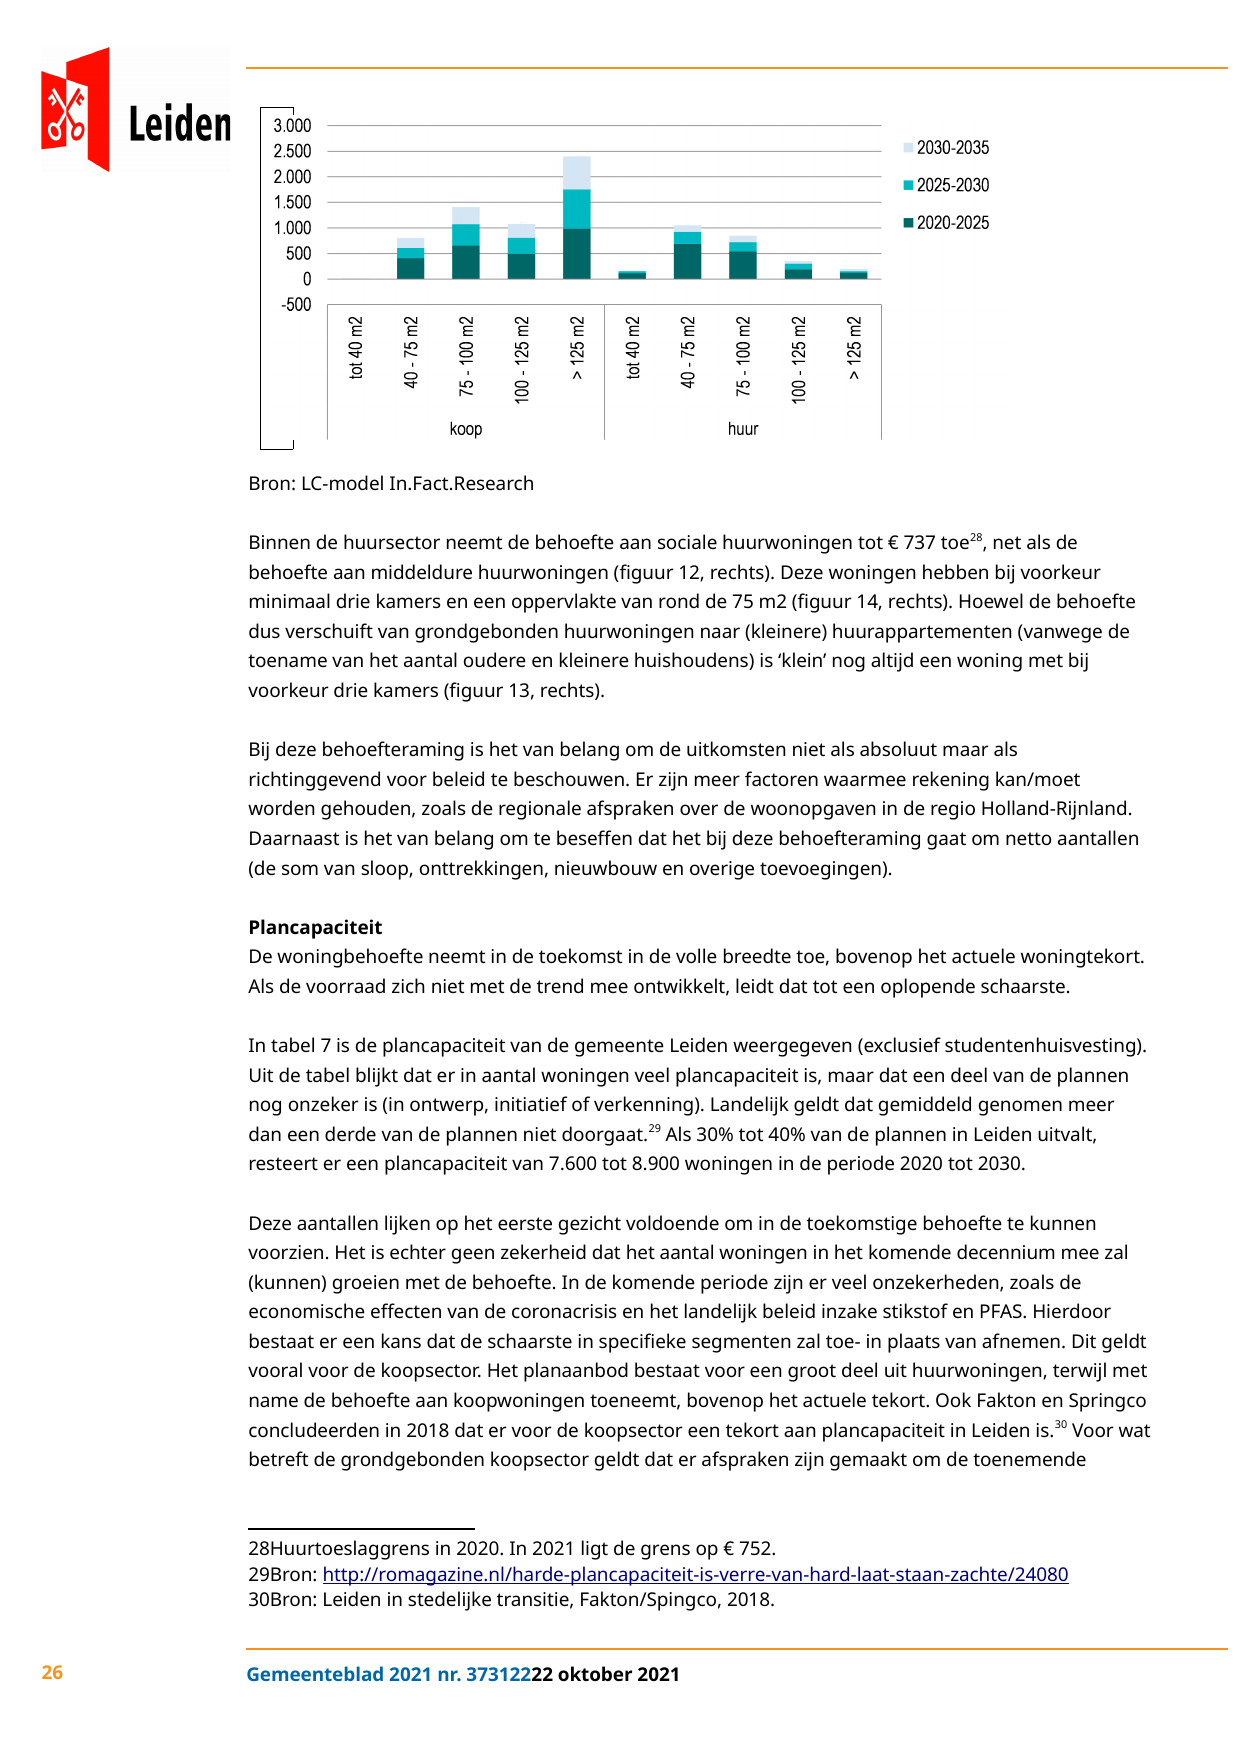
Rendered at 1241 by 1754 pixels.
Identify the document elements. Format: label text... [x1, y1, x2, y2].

text De woningbehoefte neemt in de toekomst in de volle breedte toe, bovenop het actuele woningtekort. Als de voorraad zich niet met de trend mee ontwikkelt, leidt dat tot een oplopende schaarste. [248, 943, 1152, 999]
text In tabel 7 is de plancapaciteit van de gemeente Leiden weergegeven (exclusief studentenhuisvesting). Uit de tabel blijkt dat er in aantal woningen veel plancapaciteit is, maar dat een deel van de plannen nog onzeker is (in ontwerp, initiatief of verkenning). Landelijk geldt dat gemiddeld genomen meer dan een derde van de plannen niet doorgaat. Als 30% tot 40% van de plannen in Leiden uitvalt, resteert er een plancapaciteit van 7.600 tot 8.900 woningen in de periode 2020 tot 2030. [248, 1032, 1152, 1176]
text Bij deze behoefteraming is het van belang om de uitkomsten niet als absoluut maar als richtinggevend voor beleid te beschouwen. Er zijn meer factoren waarmee rekening kan/moet worden gehouden, zoals de regionale afspraken over de woonopgaven in de regio Holland-Rijnland. Daarnaast is het van belang om te beseffen dat het bij deze behoefteraming gaat om netto aantallen (de som van sloop, onttrekkingen, nieuwbouw en overige toevoegingen). [248, 736, 1152, 880]
picture [268, 115, 1008, 440]
text Bron: Leiden in stedelijke transitie, Fakton/Spingco, 2018. [248, 1586, 1152, 1612]
text Bron: http://romagazine.nl/harde-plancapaciteit-is-verre-van-hard-laat-staan-zachte/24080 [248, 1561, 1152, 1586]
text Huurtoeslaggrens in 2020. In 2021 ligt de grens op € 752. [248, 1535, 1152, 1561]
picture [41, 47, 231, 172]
text Bron: LC-model In.Fact.Research [248, 470, 1152, 496]
text Plancapaciteit [248, 914, 1152, 939]
text Binnen de huursector neemt de behoefte aan sociale huurwoningen tot € 737 toe, net als de behoefte aan middeldure huurwoningen (figuur 12, rechts). Deze woningen hebben bij voorkeur minimaal drie kamers en een oppervlakte van rond de 75 m2 (figuur 14, rechts). Hoewel de behoefte dus verschuift van grondgebonden huurwoningen naar (kleinere) huurappartementen (vanwege de toename van het aantal oudere en kleinere huishoudens) is ‘klein’ nog altijd een woning met bij voorkeur drie kamers (figuur 13, rechts). [248, 529, 1152, 703]
text Deze aantallen lijken op het eerste gezicht voldoende om in de toekomstige behoefte te kunnen voorzien. Het is echter geen zekerheid dat het aantal woningen in het komende decennium mee zal (kunnen) groeien met de behoefte. In de komende periode zijn er veel onzekerheden, zoals de economische effecten van de coronacrisis en het landelijk beleid inzake stikstof en PFAS. Hierdoor bestaat er een kans dat de schaarste in specifieke segmenten zal toe- in plaats van afnemen. Dit geldt vooral voor de koopsector. Het planaanbod bestaat voor een groot deel uit huurwoningen, terwijl met name de behoefte aan koopwoningen toeneemt, bovenop het actuele tekort. Ook Fakton en Springco concludeerden in 2018 dat er voor de koopsector een tekort aan plancapaciteit in Leiden is. Voor wat betreft de grondgebonden koopsector geldt dat er afspraken zijn gemaakt om de toenemende [248, 1210, 1152, 1472]
